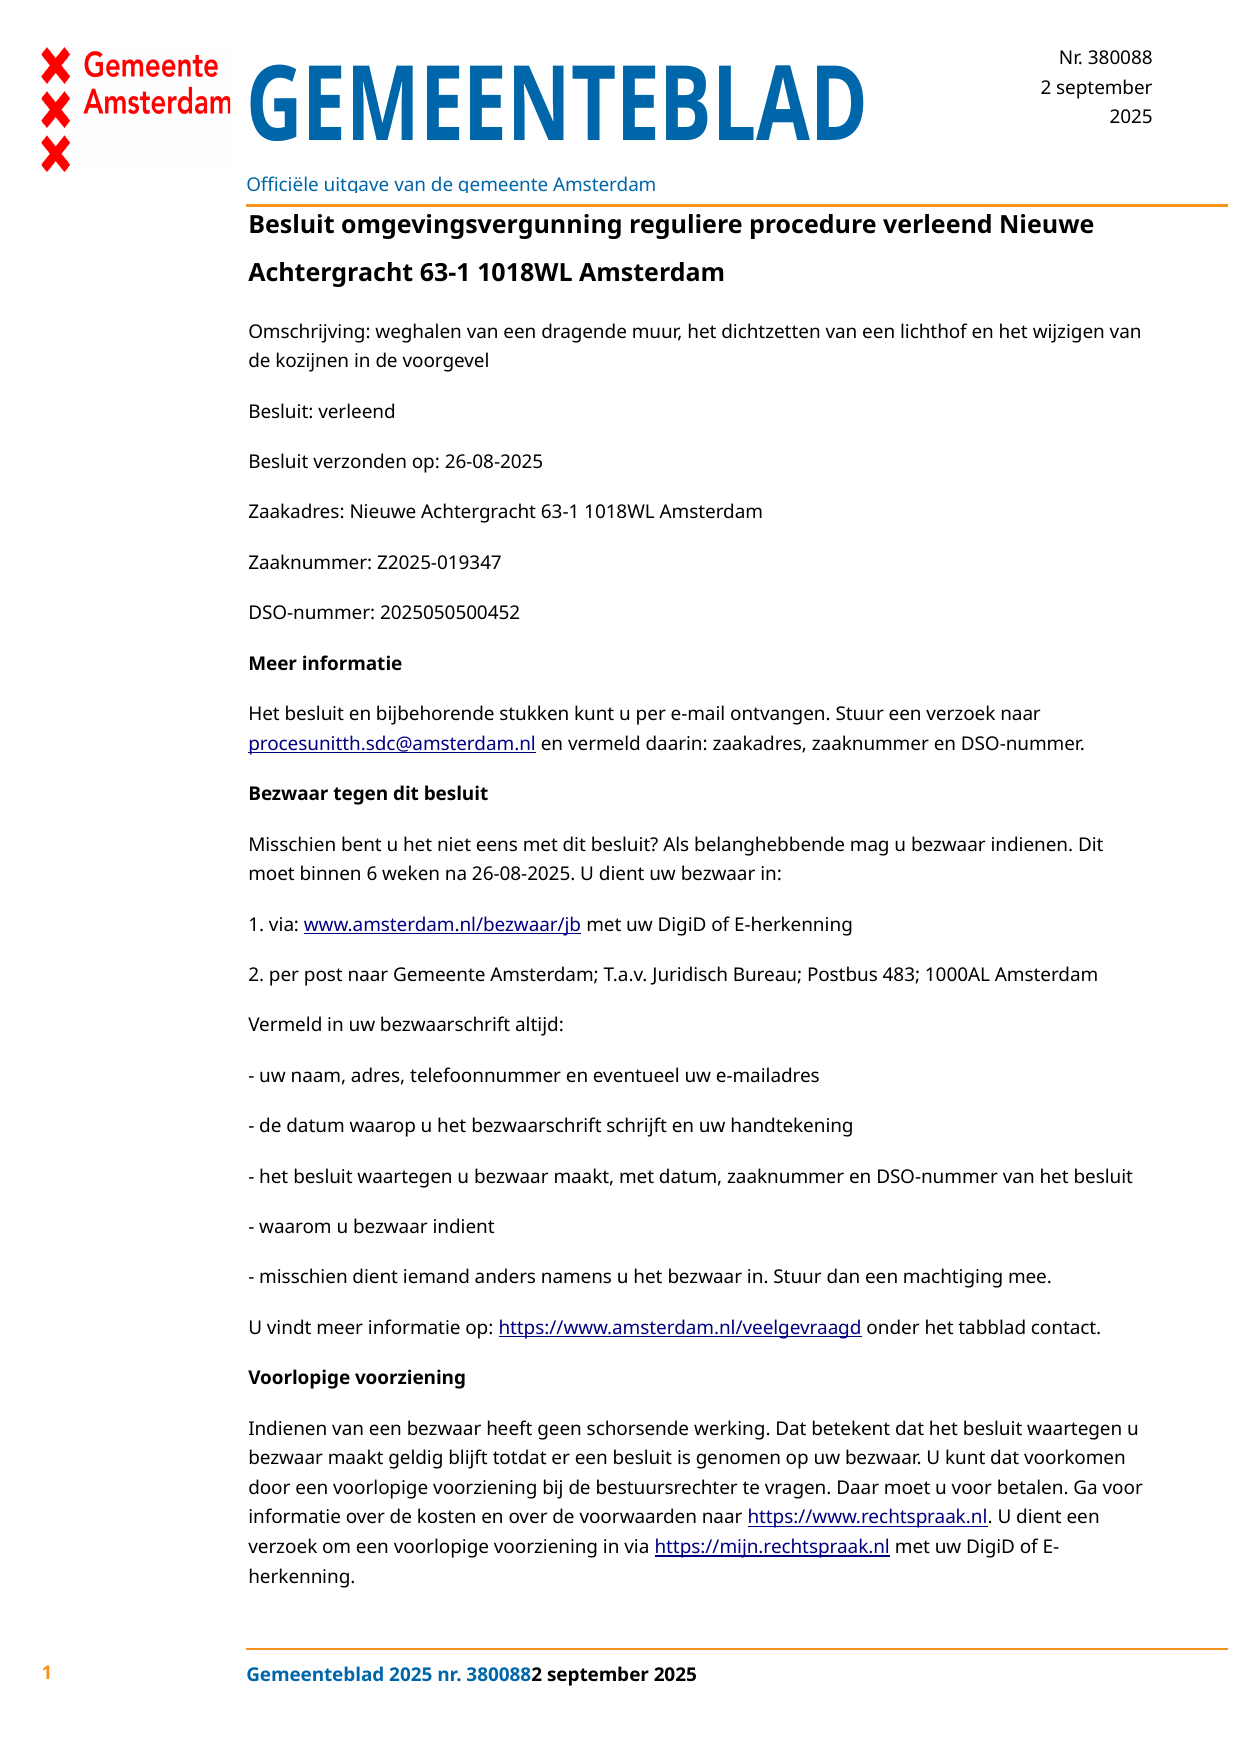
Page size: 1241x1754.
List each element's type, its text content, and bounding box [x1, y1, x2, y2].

text - misschien dient iemand anders namens u het bezwaar in. Stuur dan een machtiging mee. [248, 1264, 1152, 1289]
text Vermeld in uw bezwaarschrift altijd: [248, 1012, 1152, 1037]
text Besluit omgevingsvergunning reguliere procedure verleend Nieuwe Achtergracht 63-1 1018WL Amsterdam [248, 207, 1152, 288]
text Voorlopige voorziening [248, 1364, 1152, 1390]
text 2. per post naar Gemeente Amsterdam; T.a.v. Juridisch Bureau; Postbus 483; 1000AL Amsterdam [248, 961, 1152, 987]
text - uw naam, adres, telefoonnummer en eventueel uw e-mailadres [248, 1062, 1152, 1088]
text Zaakadres: Nieuwe Achtergracht 63-1 1018WL Amsterdam [248, 499, 1152, 524]
text DSO-nummer: 2025050500452 [248, 599, 1152, 625]
text Bezwaar tegen dit besluit [248, 780, 1152, 806]
text Het besluit en bijbehorende stukken kunt u per e-mail ontvangen. Stuur een verzoek naar procesunitth.sdc@amsterdam.nl en vermeld daarin: zaakadres, zaaknummer en DSO-nummer. [248, 700, 1152, 756]
text Misschien bent u het niet eens met dit besluit? Als belanghebbende mag u bezwaar indienen. Dit moet binnen 6 weken na 26-08-2025. U dient uw bezwaar in: [248, 831, 1152, 886]
text Meer informatie [248, 650, 1152, 676]
text Besluit: verleend [248, 398, 1152, 424]
text Indienen van een bezwaar heeft geen schorsende werking. Dat betekent dat het besluit waartegen u bezwaar maakt geldig blijft totdat er een besluit is genomen op uw bezwaar. U kunt dat voorkomen door een voorlopige voorziening bij de bestuursrechter te vragen. Daar moet u voor betalen. Ga voor informatie over de kosten en over de voorwaarden naar https://www.rechtspraak.nl. U dient een verzoek om een voorlopige voorziening in via https://mijn.rechtspraak.nl met uw DigiD of E-herkenning. [248, 1415, 1152, 1589]
text Zaaknummer: Z2025-019347 [248, 549, 1152, 575]
text 1. via: www.amsterdam.nl/bezwaar/jb met uw DigiD of E-herkenning [248, 911, 1152, 937]
text Omschrijving: weghalen van een dragende muur, het dichtzetten van een lichthof en het wijzigen van de kozijnen in de voorgevel [248, 318, 1152, 373]
text - het besluit waartegen u bezwaar maakt, met datum, zaaknummer en DSO-nummer van het besluit [248, 1163, 1152, 1189]
text U vindt meer informatie op: https://www.amsterdam.nl/veelgevraagd onder het tabblad contact. [248, 1314, 1152, 1340]
text Besluit verzonden op: 26-08-2025 [248, 448, 1152, 474]
text - de datum waarop u het bezwaarschrift schrijft en uw handtekening [248, 1112, 1152, 1138]
picture [41, 47, 231, 172]
text - waarom u bezwaar indient [248, 1213, 1152, 1239]
